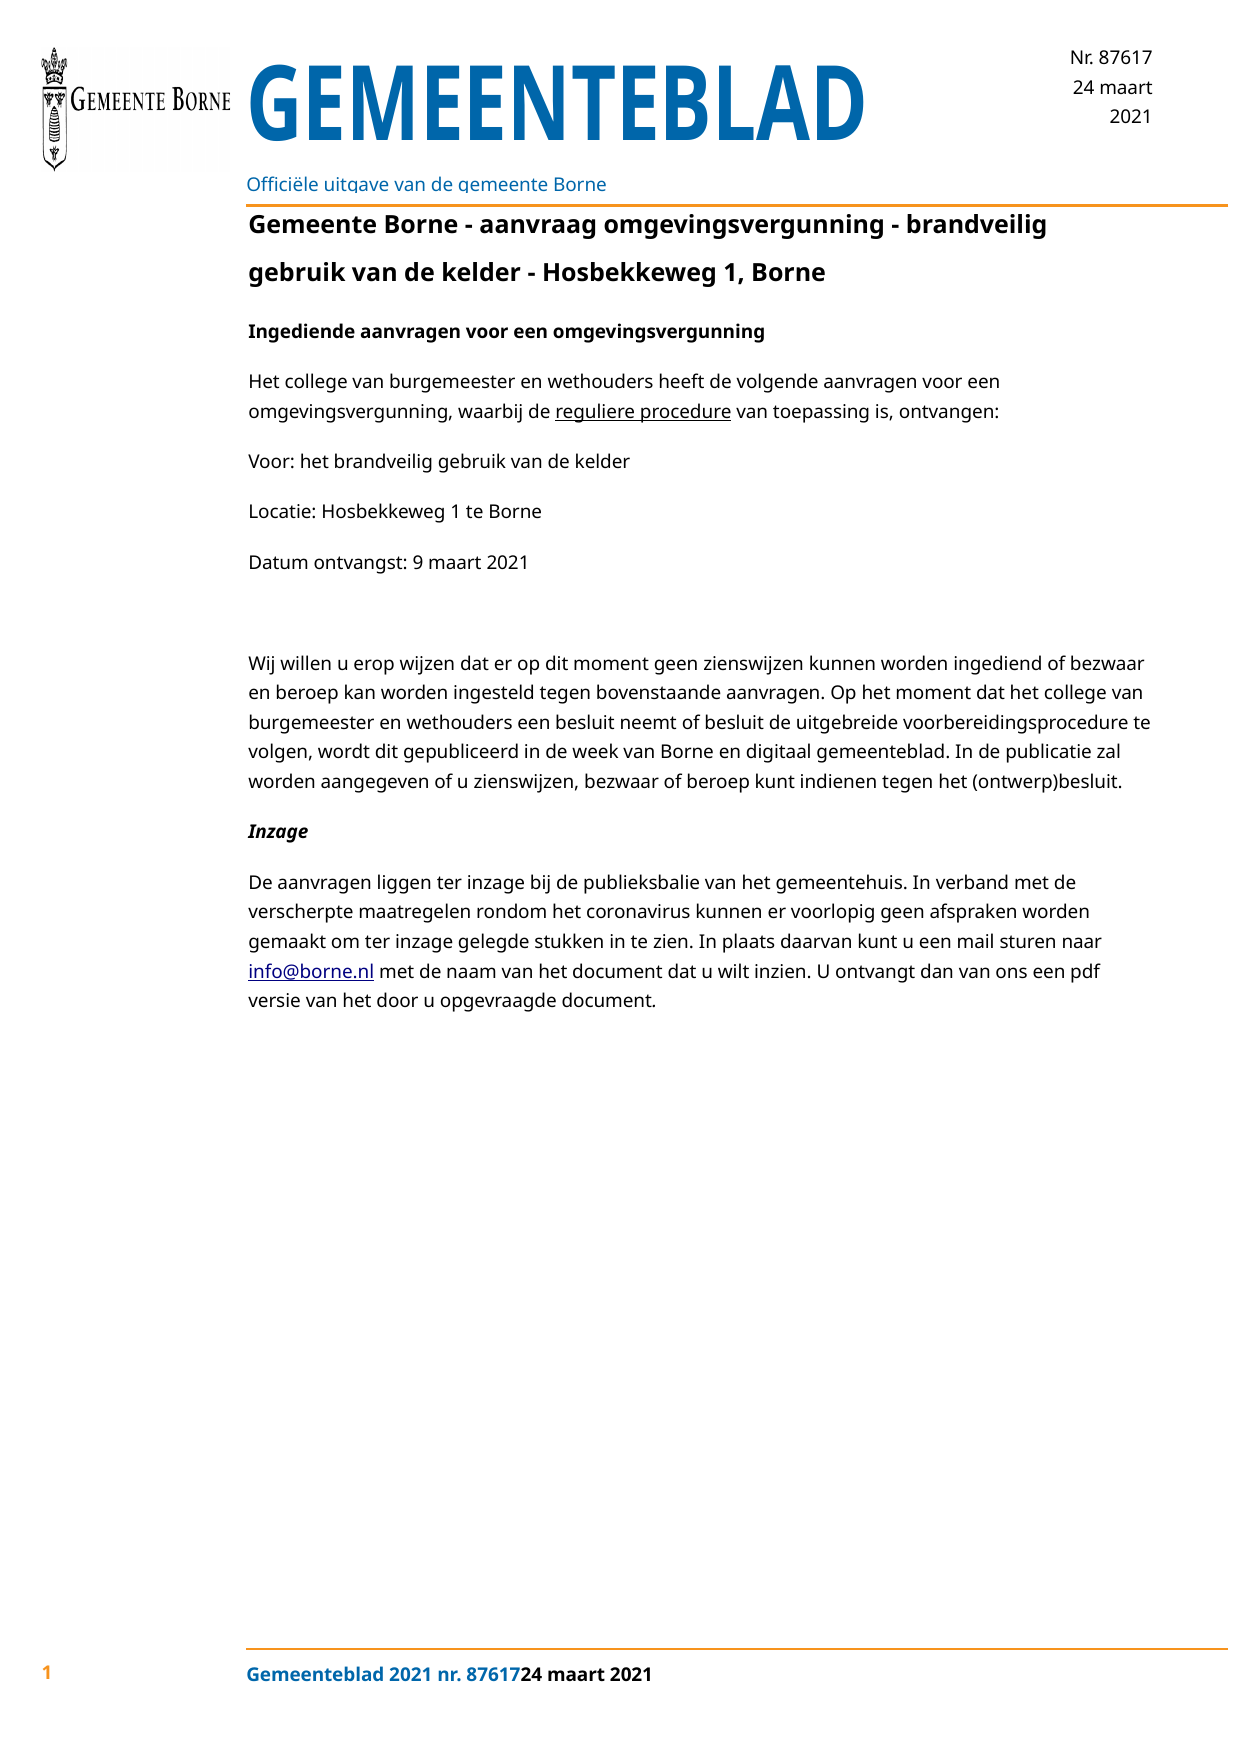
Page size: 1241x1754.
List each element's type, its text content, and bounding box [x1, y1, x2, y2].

text Datum ontvangst: 9 maart 2021 [248, 549, 1152, 575]
picture [41, 47, 231, 172]
text Het college van burgemeester en wethouders heeft de volgende aanvragen voor een omgevingsvergunning, waarbij de reguliere procedure van toepassing is, ontvangen: [248, 368, 1152, 424]
text De aanvragen liggen ter inzage bij de publieksbalie van het gemeentehuis. In verband met de verscherpte maatregelen rondom het coronavirus kunnen er voorlopig geen afspraken worden gemaakt om ter inzage gelegde stukken in te zien. In plaats daarvan kunt u een mail sturen naar info@borne.nl met de naam van het document dat u wilt inzien. U ontvangt dan van ons een pdf versie van het door u opgevraagde document. [248, 869, 1152, 1013]
text Voor: het brandveilig gebruik van de kelder [248, 448, 1152, 474]
text Gemeente Borne - aanvraag omgevingsvergunning - brandveilig gebruik van de kelder - Hosbekkeweg 1, Borne [248, 207, 1152, 288]
text Wij willen u erop wijzen dat er op dit moment geen zienswijzen kunnen worden ingediend of bezwaar en beroep kan worden ingesteld tegen bovenstaande aanvragen. Op het moment dat het college van burgemeester en wethouders een besluit neemt of besluit de uitgebreide voorbereidingsprocedure te volgen, wordt dit gepubliceerd in de week van Borne en digitaal gemeenteblad. In de publicatie zal worden aangegeven of u zienswijzen, bezwaar of beroep kunt indienen tegen het (ontwerp)besluit. [248, 650, 1152, 794]
text Locatie: Hosbekkeweg 1 te Borne [248, 499, 1152, 524]
text Ingediende aanvragen voor een omgevingsvergunning [248, 318, 1152, 344]
text Inzage [248, 819, 1152, 844]
